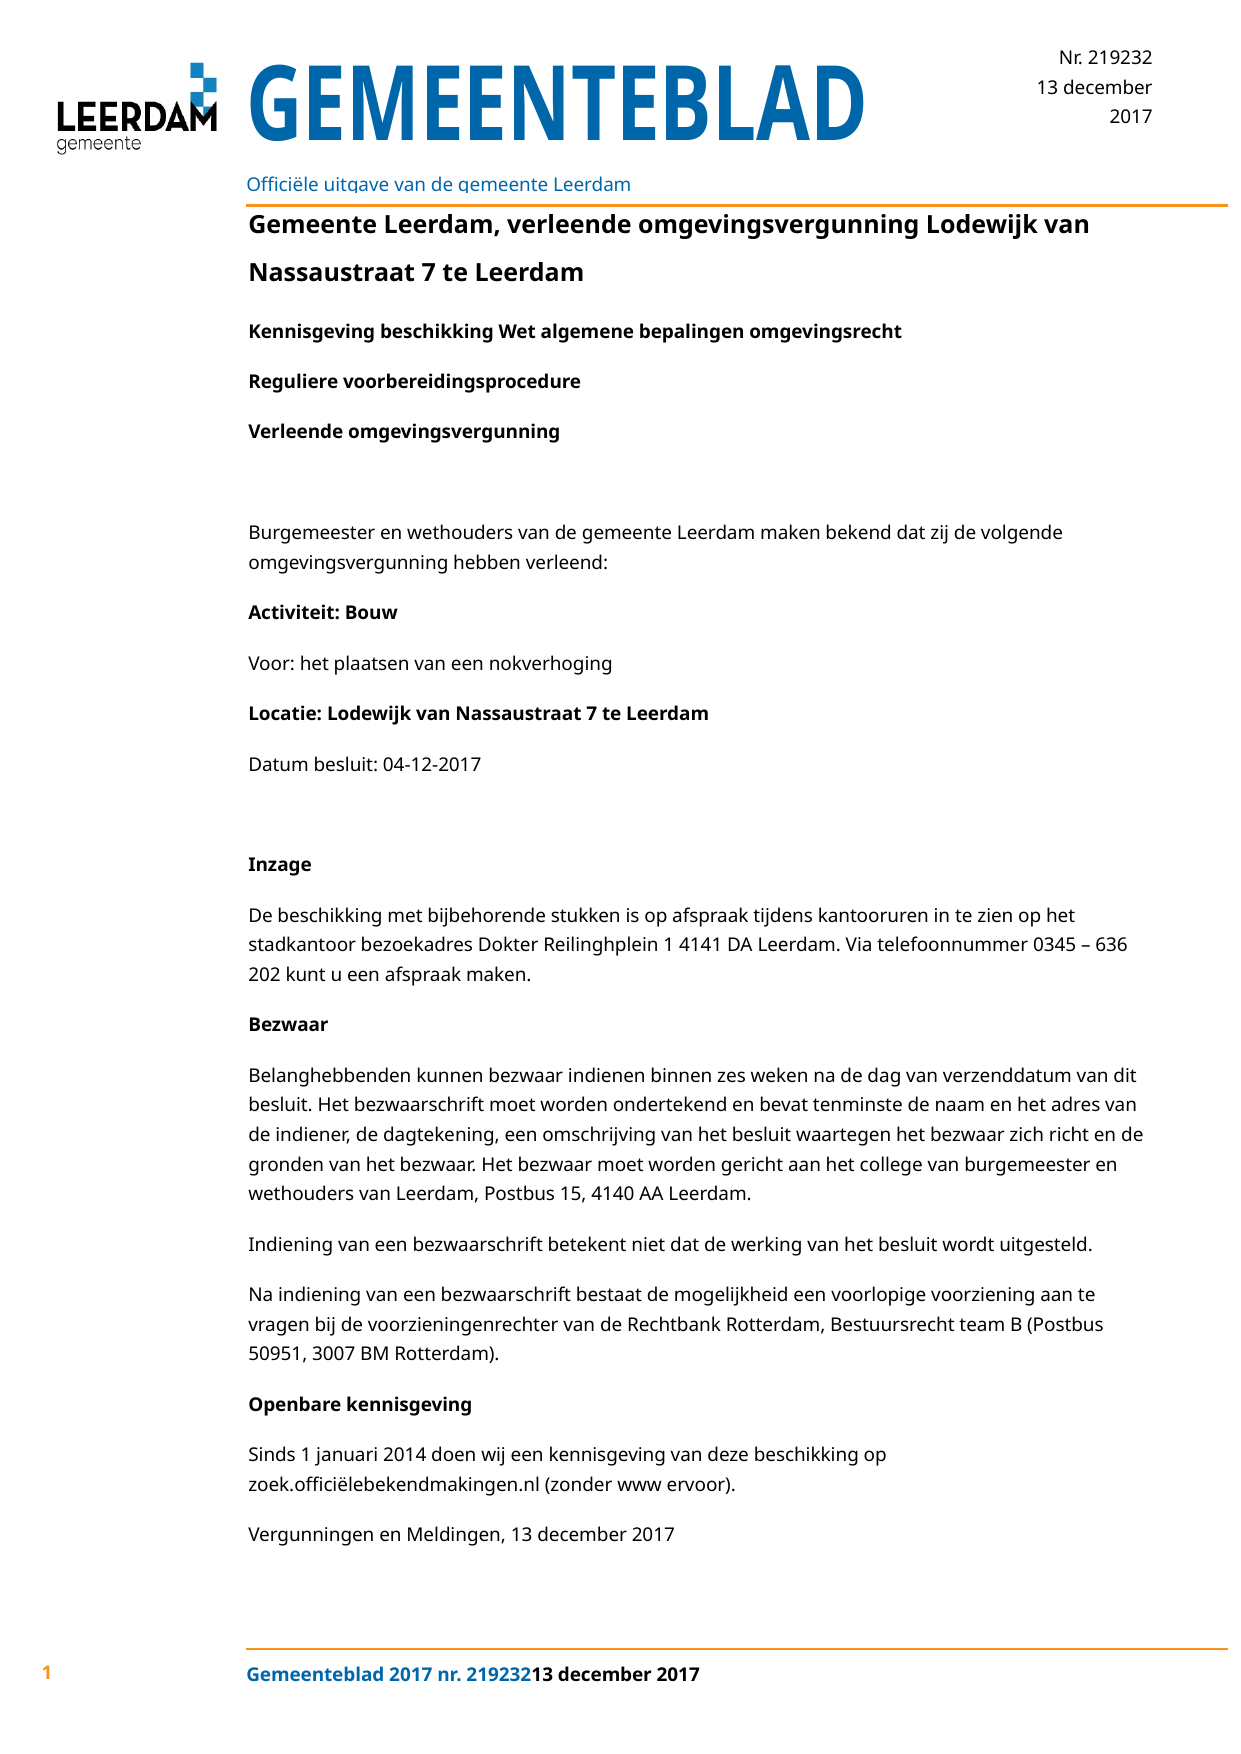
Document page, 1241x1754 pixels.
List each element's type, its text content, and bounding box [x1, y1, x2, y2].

text Voor: het plaatsen van een nokverhoging [248, 650, 1152, 676]
text Burgemeester en wethouders van de gemeente Leerdam maken bekend dat zij de volgende omgevingsvergunning hebben verleend: [248, 519, 1152, 575]
text Reguliere voorbereidingsprocedure [248, 368, 1152, 394]
text De beschikking met bijbehorende stukken is op afspraak tijdens kantooruren in te zien op het stadkantoor bezoekadres Dokter Reilinghplein 1 4141 DA Leerdam. Via telefoonnummer 0345 – 636 202 kunt u een afspraak maken. [248, 902, 1152, 987]
text Activiteit: Bouw [248, 599, 1152, 625]
text Datum besluit: 04-12-2017 [248, 751, 1152, 777]
text Kennisgeving beschikking Wet algemene bepalingen omgevingsrecht [248, 318, 1152, 344]
text Bezwaar [248, 1012, 1152, 1037]
text Vergunningen en Meldingen, 13 december 2017 [248, 1521, 1152, 1547]
text Inzage [248, 852, 1152, 877]
text Belanghebbenden kunnen bezwaar indienen binnen zes weken na de dag van verzenddatum van dit besluit. Het bezwaarschrift moet worden ondertekend en bevat tenminste de naam en het adres van de indiener, de dagtekening, een omschrijving van het besluit waartegen het bezwaar zich richt en de gronden van het bezwaar. Het bezwaar moet worden gericht aan het college van burgemeester en wethouders van Leerdam, Postbus 15, 4140 AA Leerdam. [248, 1062, 1152, 1206]
text Verleende omgevingsvergunning [248, 419, 1152, 444]
text Indiening van een bezwaarschrift betekent niet dat de werking van het besluit wordt uitgesteld. [248, 1231, 1152, 1257]
text Openbare kennisgeving [248, 1391, 1152, 1417]
text Gemeente Leerdam, verleende omgevingsvergunning Lodewijk van Nassaustraat 7 te Leerdam [248, 207, 1152, 288]
text Na indiening van een bezwaarschrift bestaat de mogelijkheid een voorlopige voorziening aan te vragen bij de voorzieningenrechter van de Rechtbank Rotterdam, Bestuursrecht team B (Postbus 50951, 3007 BM Rotterdam). [248, 1281, 1152, 1366]
picture [41, 47, 231, 172]
text Locatie: Lodewijk van Nassaustraat 7 te Leerdam [248, 700, 1152, 726]
text Sinds 1 januari 2014 doen wij een kennisgeving van deze beschikking op zoek.officiëlebekendmakingen.nl (zonder www ervoor). [248, 1441, 1152, 1497]
